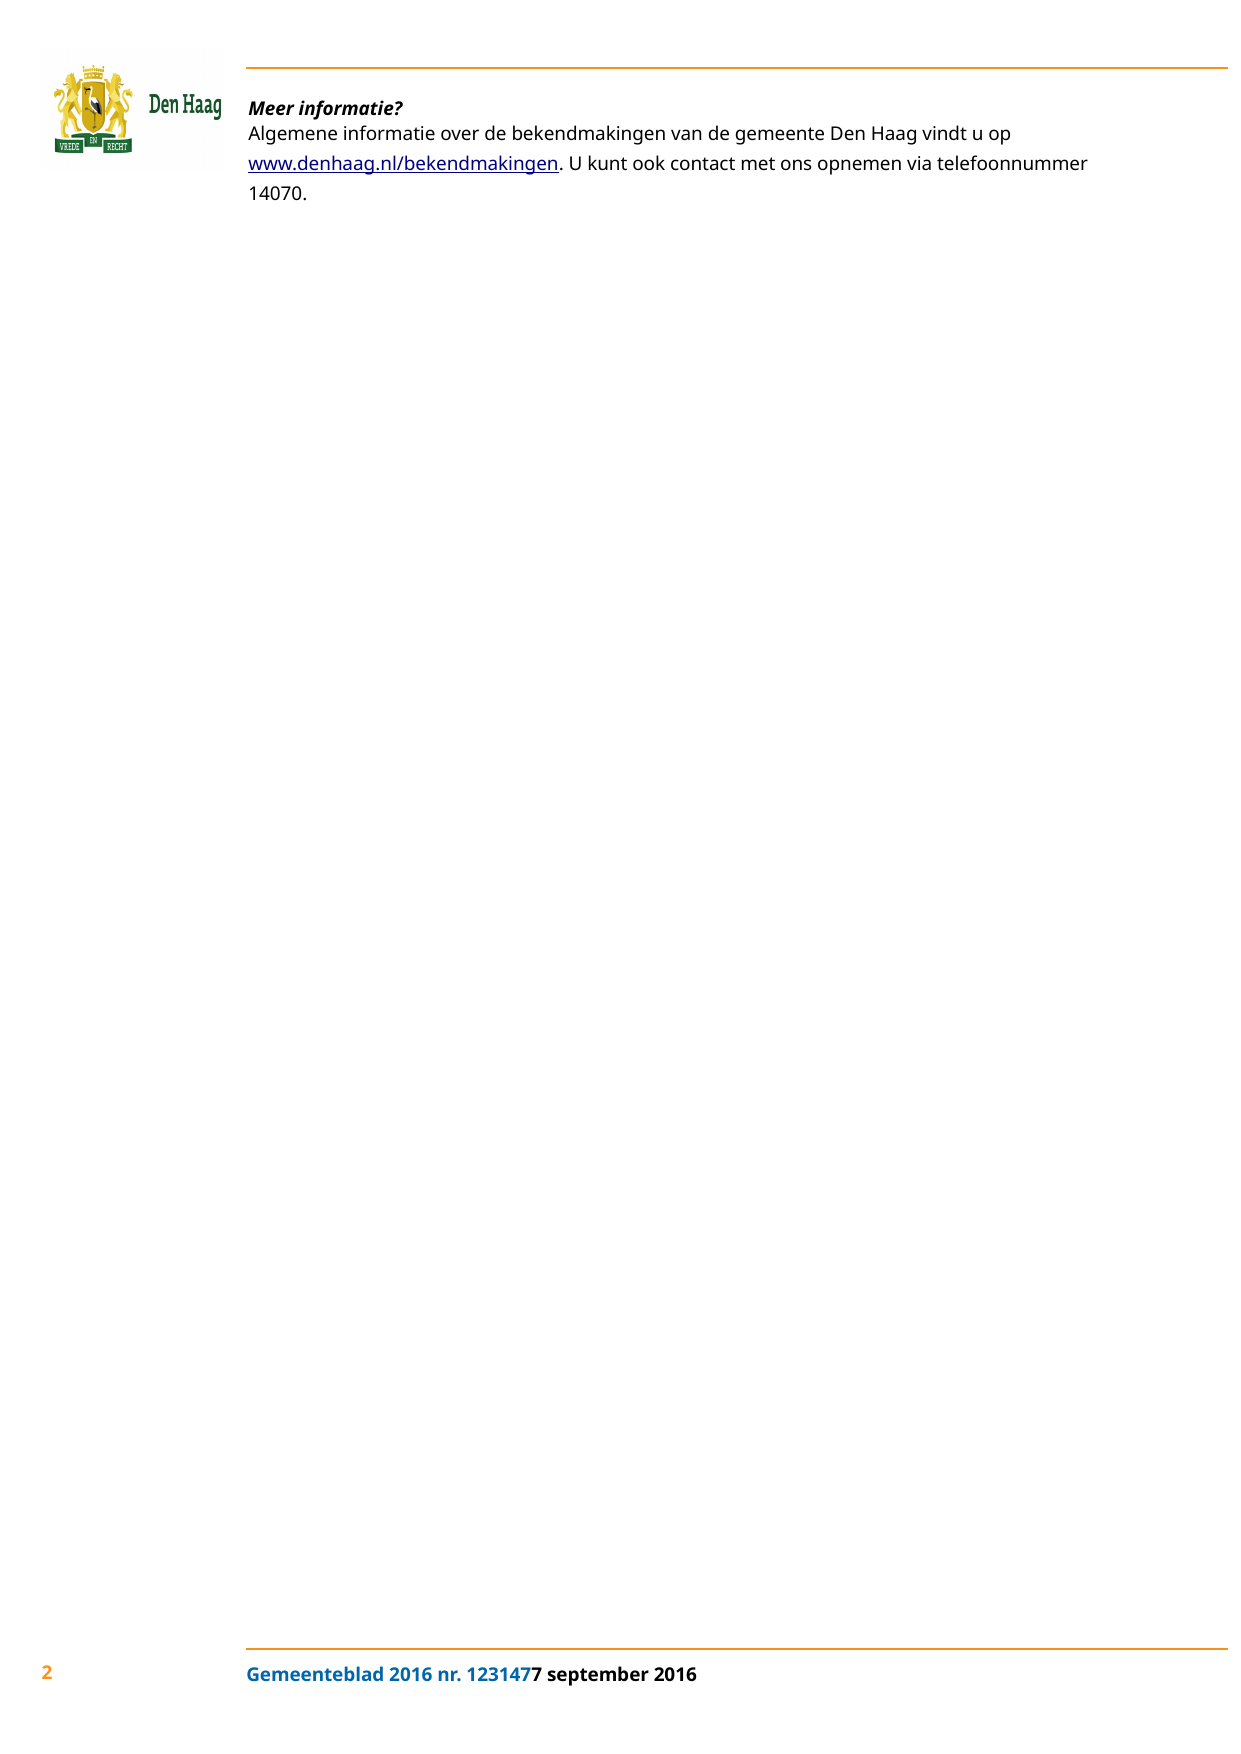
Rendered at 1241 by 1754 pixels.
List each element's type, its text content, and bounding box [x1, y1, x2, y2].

text Meer informatie? [248, 95, 1152, 121]
picture [41, 47, 231, 172]
text Algemene informatie over de bekendmakingen van de gemeente Den Haag vindt u op www.denhaag.nl/bekendmakingen. U kunt ook contact met ons opnemen via telefoonnummer 14070. [248, 121, 1152, 205]
